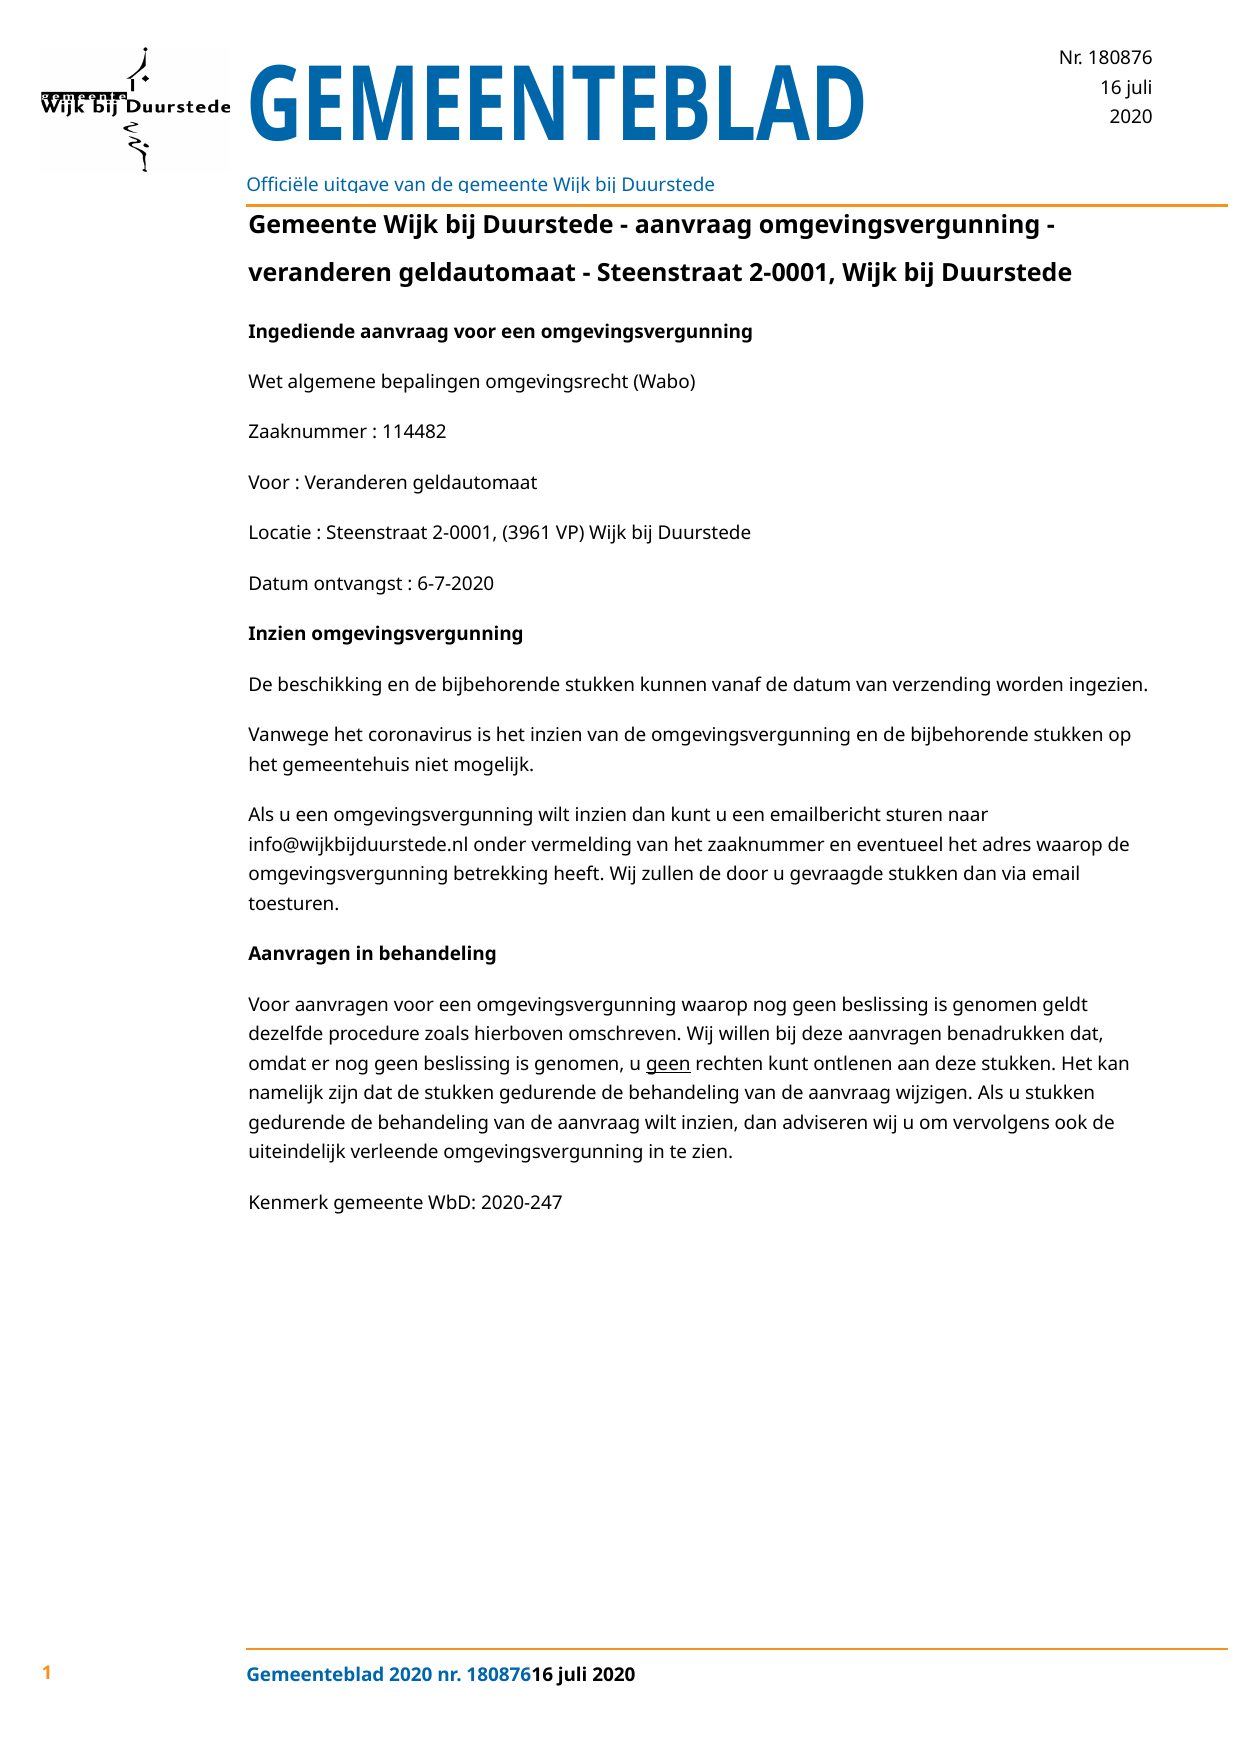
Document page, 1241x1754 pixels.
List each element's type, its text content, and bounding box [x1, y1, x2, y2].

text De beschikking en de bijbehorende stukken kunnen vanaf de datum van verzending worden ingezien. [248, 671, 1152, 697]
text Aanvragen in behandeling [248, 940, 1152, 966]
text Ingediende aanvraag voor een omgevingsvergunning [248, 318, 1152, 344]
text Zaaknummer : 114482 [248, 419, 1152, 444]
text Gemeente Wijk bij Duurstede - aanvraag omgevingsvergunning - veranderen geldautomaat - Steenstraat 2-0001, Wijk bij Duurstede [248, 207, 1152, 288]
text Wet algemene bepalingen omgevingsrecht (Wabo) [248, 368, 1152, 394]
text Voor aanvragen voor een omgevingsvergunning waarop nog geen beslissing is genomen geldt dezelfde procedure zoals hierboven omschreven. Wij willen bij deze aanvragen benadrukken dat, omdat er nog geen beslissing is genomen, u geen rechten kunt ontlenen aan deze stukken. Het kan namelijk zijn dat de stukken gedurende de behandeling van de aanvraag wijzigen. Als u stukken gedurende de behandeling van de aanvraag wilt inzien, dan adviseren wij u om vervolgens ook de uiteindelijk verleende omgevingsvergunning in te zien. [248, 991, 1152, 1164]
text Als u een omgevingsvergunning wilt inzien dan kunt u een emailbericht sturen naar info@wijkbijduurstede.nl onder vermelding van het zaaknummer en eventueel het adres waarop de omgevingsvergunning betrekking heeft. Wij zullen de door u gevraagde stukken dan via email toesturen. [248, 801, 1152, 916]
text Datum ontvangst : 6-7-2020 [248, 570, 1152, 596]
text Locatie : Steenstraat 2-0001, (3961 VP) Wijk bij Duurstede [248, 519, 1152, 545]
text Vanwege het coronavirus is het inzien van de omgevingsvergunning en de bijbehorende stukken op het gemeentehuis niet mogelijk. [248, 721, 1152, 777]
text Inzien omgevingsvergunning [248, 620, 1152, 646]
text Voor : Veranderen geldautomaat [248, 469, 1152, 495]
picture [41, 47, 231, 172]
text Kenmerk gemeente WbD: 2020-247 [248, 1189, 1152, 1215]
